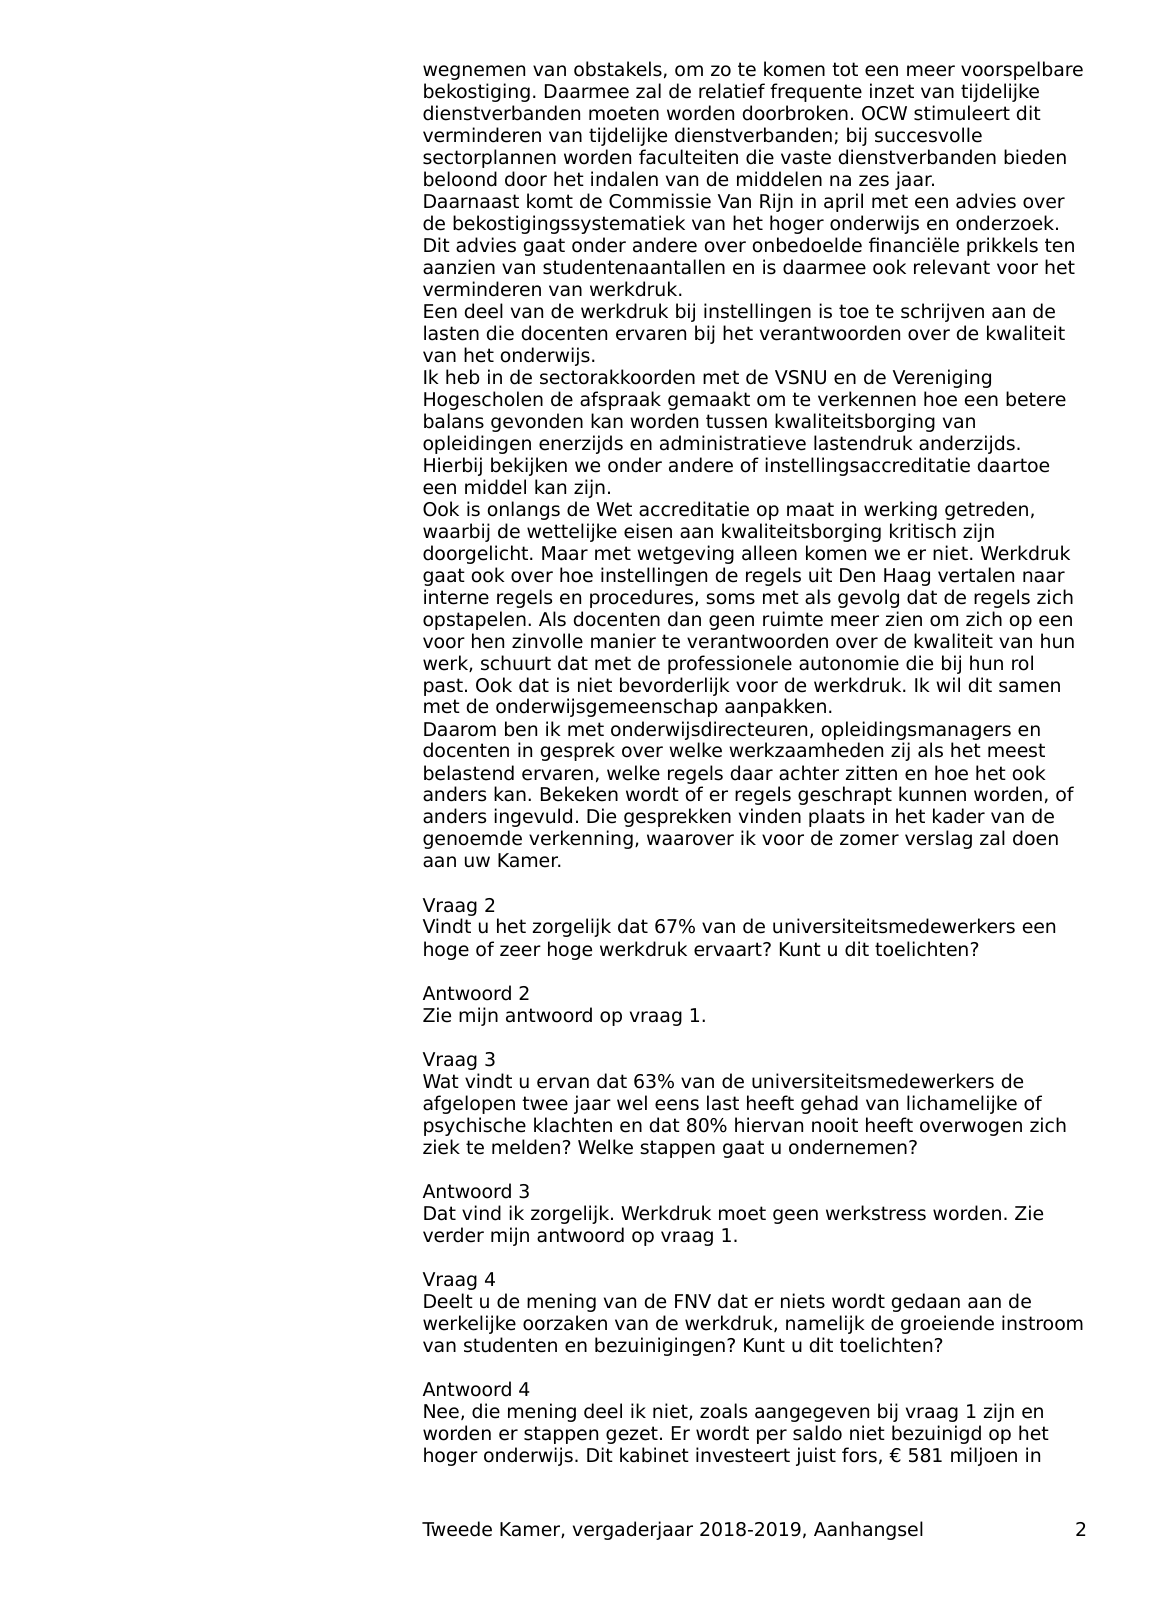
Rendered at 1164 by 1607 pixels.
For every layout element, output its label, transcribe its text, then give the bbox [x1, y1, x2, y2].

text Daarom ben ik met onderwijsdirecteuren, opleidingsmanagers en docenten in gesprek over welke werkzaamheden zij als het meest belastend ervaren, welke regels daar achter zitten en hoe het ook anders kan. Bekeken wordt of er regels geschrapt kunnen worden, of anders ingevuld. Die gesprekken vinden plaats in het kader van de genoemde verkenning, waarover ik voor de zomer verslag zal doen aan uw Kamer. [422, 718, 1087, 872]
text Zie mijn antwoord op vraag 1. [422, 1004, 1087, 1027]
text Antwoord 3 [422, 1181, 1087, 1203]
text Vindt u het zorgelijk dat 67% van de universiteitsmedewerkers een hoge of zeer hoge werkdruk ervaart? Kunt u dit toelichten? [422, 916, 1087, 960]
text Dat vind ik zorgelijk. Werkdruk moet geen werkstress worden. Zie verder mijn antwoord op vraag 1. [422, 1203, 1087, 1247]
text Ik heb in de sectorakkoorden met de VSNU en de Vereniging Hogescholen de afspraak gemaakt om te verkennen hoe een betere balans gevonden kan worden tussen kwaliteitsborging van opleidingen enerzijds en administratieve lastendruk anderzijds. Hierbij bekijken we onder andere of instellingsaccreditatie daartoe een middel kan zijn. [422, 367, 1087, 499]
text Vraag 4 [422, 1269, 1087, 1291]
text Een deel van de werkdruk bij instellingen is toe te schrijven aan de lasten die docenten ervaren bij het verantwoorden over de kwaliteit van het onderwijs. [422, 301, 1087, 367]
text Antwoord 4 [422, 1379, 1087, 1401]
text Daarnaast komt de Commissie Van Rijn in april met een advies over de bekostigingssystematiek van het hoger onderwijs en onderzoek. Dit advies gaat onder andere over onbedoelde financiële prikkels ten aanzien van studentenaantallen en is daarmee ook relevant voor het verminderen van werkdruk. [422, 191, 1087, 301]
text wegnemen van obstakels, om zo te komen tot een meer voorspelbare bekostiging. Daarmee zal de relatief frequente inzet van tijdelijke dienstverbanden moeten worden doorbroken. OCW stimuleert dit verminderen van tijdelijke dienstverbanden; bij succesvolle sectorplannen worden faculteiten die vaste dienstverbanden bieden beloond door het indalen van de middelen na zes jaar. [422, 59, 1087, 191]
text Vraag 3 [422, 1049, 1087, 1071]
text Deelt u de mening van de FNV dat er niets wordt gedaan aan de werkelijke oorzaken van de werkdruk, namelijk de groeiende instroom van studenten en bezuinigingen? Kunt u dit toelichten? [422, 1291, 1087, 1357]
text Wat vindt u ervan dat 63% van de universiteitsmedewerkers de afgelopen twee jaar wel eens last heeft gehad van lichamelijke of psychische klachten en dat 80% hiervan nooit heeft overwogen zich ziek te melden? Welke stappen gaat u ondernemen? [422, 1071, 1087, 1159]
text Nee, die mening deel ik niet, zoals aangegeven bij vraag 1 zijn en worden er stappen gezet. Er wordt per saldo niet bezuinigd op het hoger onderwijs. Dit kabinet investeert juist fors, € 581 miljoen in [422, 1401, 1087, 1467]
text Vraag 2 [422, 894, 1087, 916]
text Antwoord 2 [422, 983, 1087, 1004]
text Ook is onlangs de Wet accreditatie op maat in werking getreden, waarbij de wettelijke eisen aan kwaliteitsborging kritisch zijn doorgelicht. Maar met wetgeving alleen komen we er niet. Werkdruk gaat ook over hoe instellingen de regels uit Den Haag vertalen naar interne regels en procedures, soms met als gevolg dat de regels zich opstapelen. Als docenten dan geen ruimte meer zien om zich op een voor hen zinvolle manier te verantwoorden over de kwaliteit van hun werk, schuurt dat met de professionele autonomie die bij hun rol past. Ook dat is niet bevorderlijk voor de werkdruk. Ik wil dit samen met de onderwijsgemeenschap aanpakken. [422, 499, 1087, 718]
